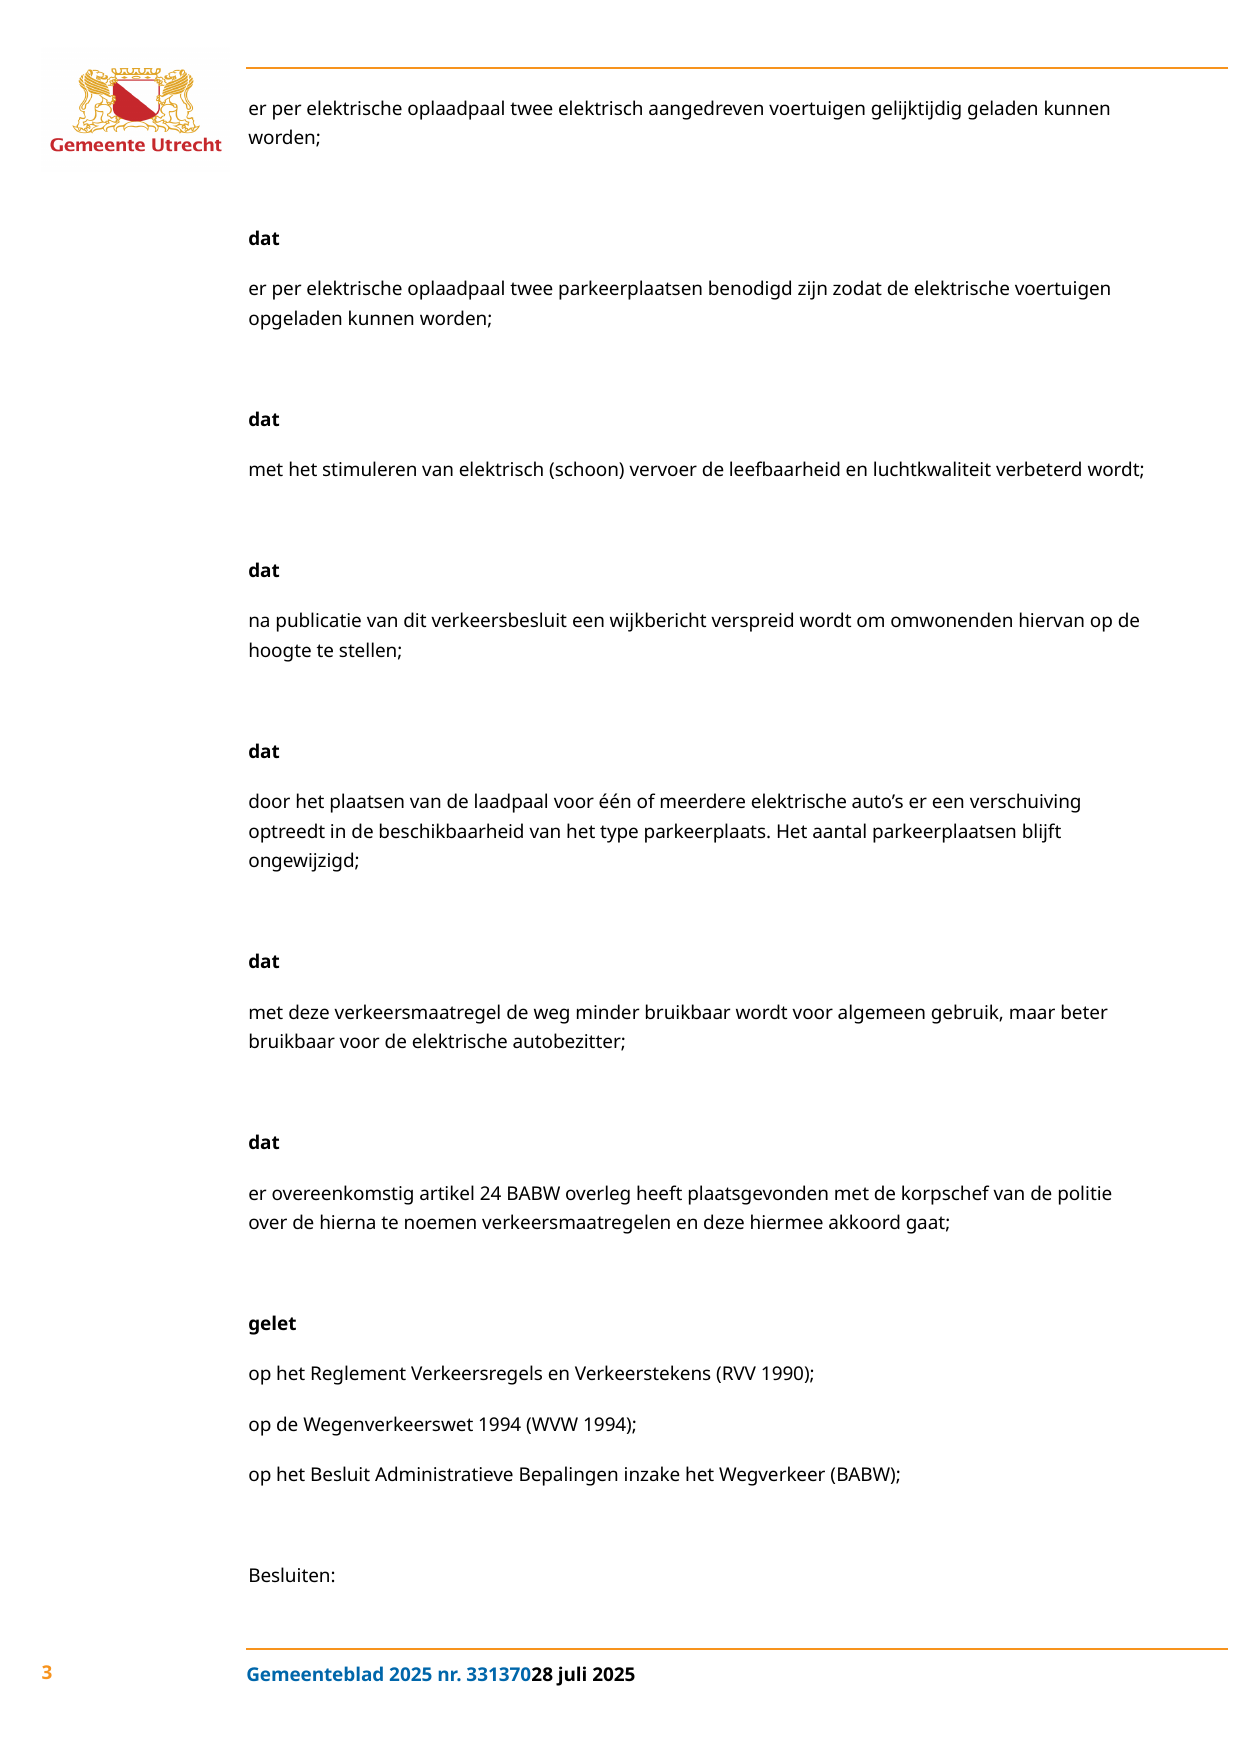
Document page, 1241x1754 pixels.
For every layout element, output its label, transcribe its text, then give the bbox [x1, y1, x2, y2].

text met deze verkeersmaatregel de weg minder bruikbaar wordt voor algemeen gebruik, maar beter bruikbaar voor de elektrische autobezitter; [248, 999, 1152, 1054]
text dat [248, 738, 1152, 764]
text op het Reglement Verkeersregels en Verkeerstekens (RVV 1990); [248, 1361, 1152, 1386]
text gelet [248, 1310, 1152, 1336]
text er per elektrische oplaadpaal twee elektrisch aangedreven voertuigen gelijktijdig geladen kunnen worden; [248, 95, 1152, 150]
text na publicatie van dit verkeersbesluit een wijkbericht verspreid wordt om omwonenden hiervan op de hoogte te stellen; [248, 608, 1152, 663]
picture [41, 47, 231, 172]
text dat [248, 225, 1152, 251]
text dat [248, 557, 1152, 583]
text met het stimuleren van elektrisch (schoon) vervoer de leefbaarheid en luchtkwaliteit verbeterd wordt; [248, 456, 1152, 482]
text dat [248, 948, 1152, 974]
text op het Besluit Administratieve Bepalingen inzake het Wegverkeer (BABW); [248, 1461, 1152, 1487]
text dat [248, 1129, 1152, 1155]
text op de Wegenverkeerswet 1994 (WVW 1994); [248, 1411, 1152, 1437]
text door het plaatsen van de laadpaal voor één of meerdere elektrische auto’s er een verschuiving optreedt in de beschikbaarheid van het type parkeerplaats. Het aantal parkeerplaatsen blijft ongewijzigd; [248, 788, 1152, 873]
text dat [248, 406, 1152, 432]
text er per elektrische oplaadpaal twee parkeerplaatsen benodigd zijn zodat de elektrische voertuigen opgeladen kunnen worden; [248, 276, 1152, 331]
text er overeenkomstig artikel 24 BABW overleg heeft plaatsgevonden met de korpschef van de politie over de hierna te noemen verkeersmaatregelen en deze hiermee akkoord gaat; [248, 1180, 1152, 1235]
text Besluiten: [248, 1562, 1152, 1588]
